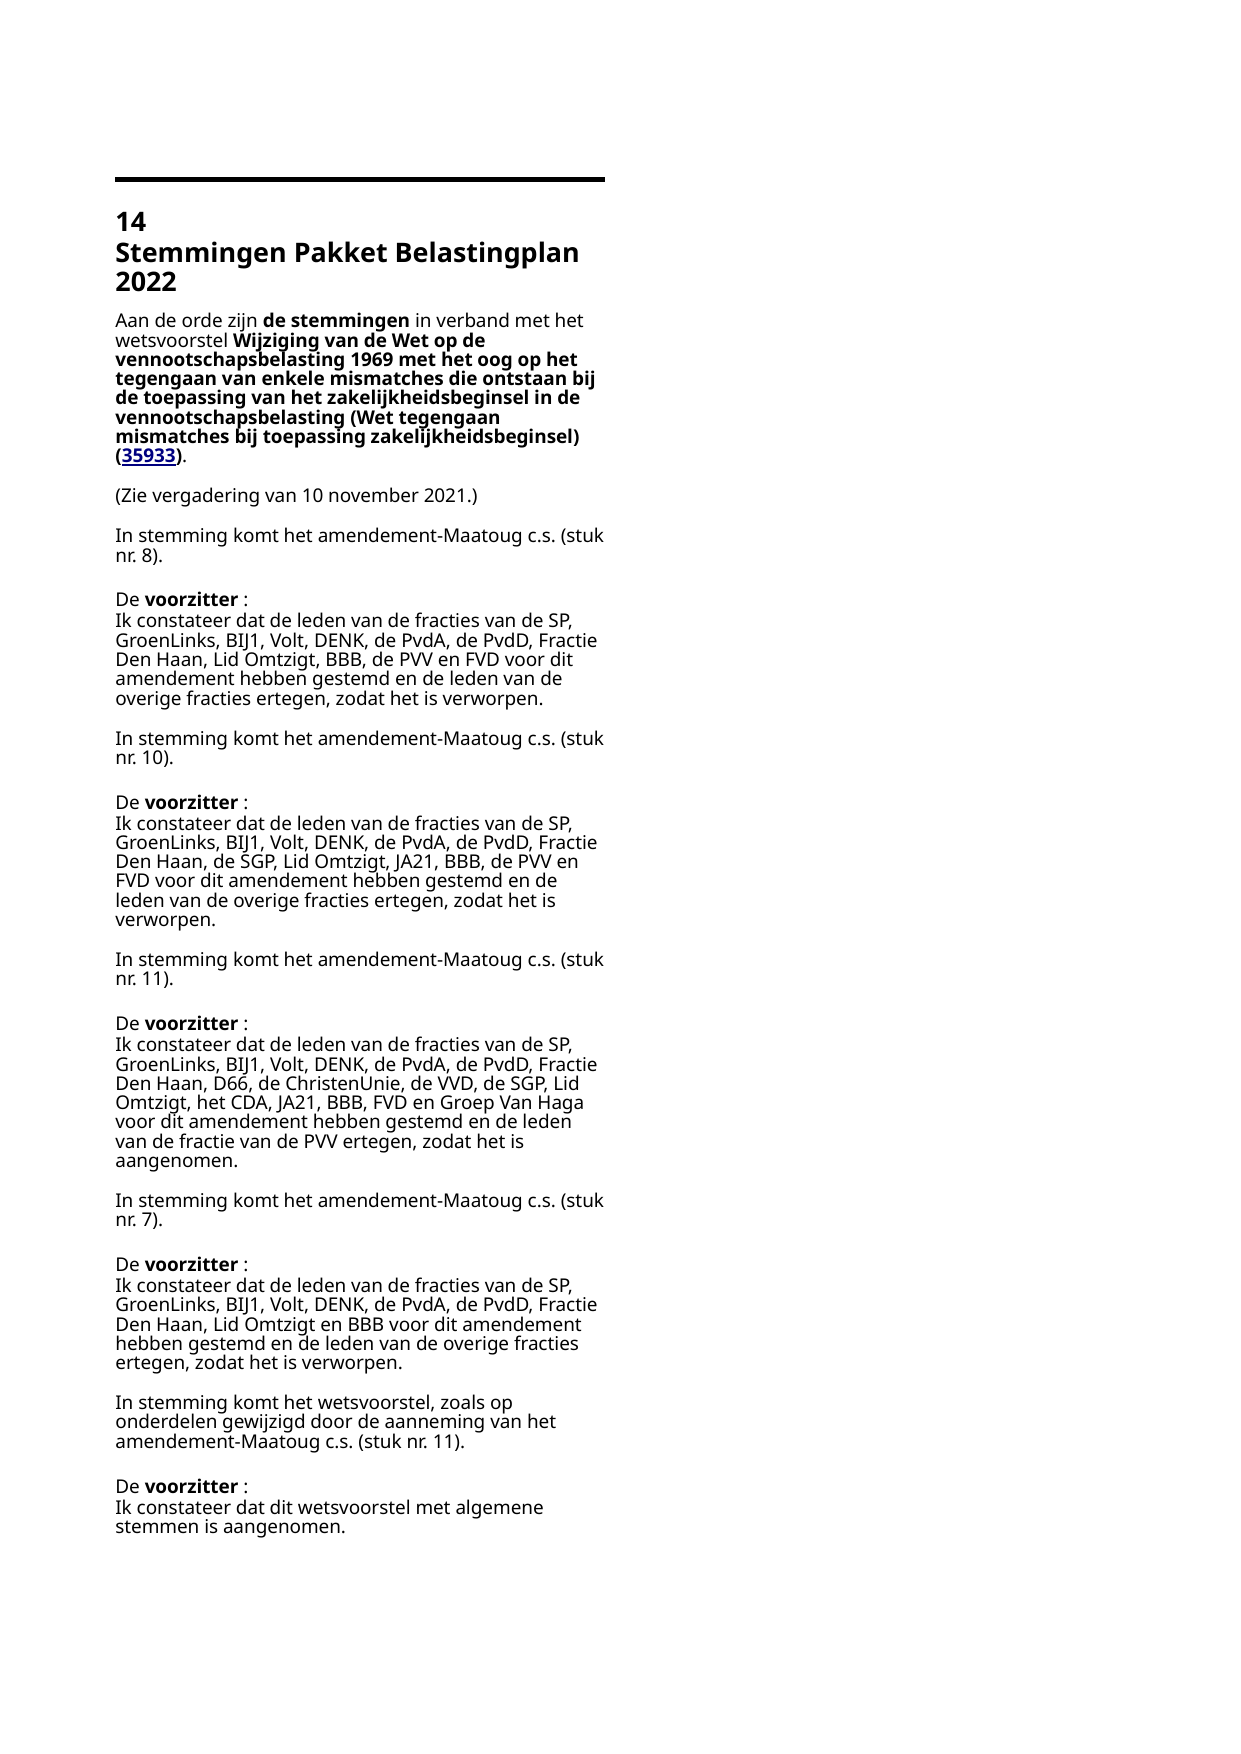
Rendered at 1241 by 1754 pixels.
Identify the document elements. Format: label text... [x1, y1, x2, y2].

text 14 [115, 203, 605, 239]
text In stemming komt het amendement-Maatoug c.s. (stuk nr. 7). [115, 1192, 605, 1231]
text (Zie vergadering van 10 november 2021.) [115, 487, 605, 506]
text In stemming komt het amendement-Maatoug c.s. (stuk nr. 8). [115, 527, 605, 566]
text Stemmingen Pakket Belastingplan 2022 [115, 239, 605, 312]
text De voorzitter : [115, 1251, 605, 1277]
text In stemming komt het wetsvoorstel, zoals op onderdelen gewijzigd door de aanneming van het amendement-Maatoug c.s. (stuk nr. 11). [115, 1394, 605, 1452]
text In stemming komt het amendement-Maatoug c.s. (stuk nr. 10). [115, 729, 605, 768]
text Aan de orde zijn de stemmingen in verband met het wetsvoorstel Wijziging van de Wet op de vennootschapsbelasting 1969 met het oog op het tegengaan van enkele mismatches die ontstaan bij de toepassing van het zakelijkheidsbeginsel in de vennootschapsbelasting (Wet tegengaan mismatches bij toepassing zakelijkheidsbeginsel) (35933). [115, 312, 605, 466]
text Ik constateer dat de leden van de fracties van de SP, GroenLinks, BIJ1, Volt, DENK, de PvdA, de PvdD, Fractie Den Haan, Lid Omtzigt en BBB voor dit amendement hebben gestemd en de leden van de overige fracties ertegen, zodat het is verworpen. [115, 1277, 605, 1373]
text De voorzitter : [115, 587, 605, 612]
text Ik constateer dat de leden van de fracties van de SP, GroenLinks, BIJ1, Volt, DENK, de PvdA, de PvdD, Fractie Den Haan, de SGP, Lid Omtzigt, JA21, BBB, de PVV en FVD voor dit amendement hebben gestemd en de leden van de overige fracties ertegen, zodat het is verworpen. [115, 815, 605, 930]
text In stemming komt het amendement-Maatoug c.s. (stuk nr. 11). [115, 951, 605, 990]
text De voorzitter : [115, 1011, 605, 1036]
text Ik constateer dat de leden van de fracties van de SP, GroenLinks, BIJ1, Volt, DENK, de PvdA, de PvdD, Fractie Den Haan, D66, de ChristenUnie, de VVD, de SGP, Lid Omtzigt, het CDA, JA21, BBB, FVD en Groep Van Haga voor dit amendement hebben gestemd en de leden van de fractie van de PVV ertegen, zodat het is aangenomen. [115, 1036, 605, 1171]
text Ik constateer dat de leden van de fracties van de SP, GroenLinks, BIJ1, Volt, DENK, de PvdA, de PvdD, Fractie Den Haan, Lid Omtzigt, BBB, de PVV en FVD voor dit amendement hebben gestemd en de leden van de overige fracties ertegen, zodat het is verworpen. [115, 612, 605, 709]
text Ik constateer dat dit wetsvoorstel met algemene stemmen is aangenomen. [115, 1499, 605, 1537]
text De voorzitter : [115, 1473, 605, 1499]
text De voorzitter : [115, 789, 605, 815]
